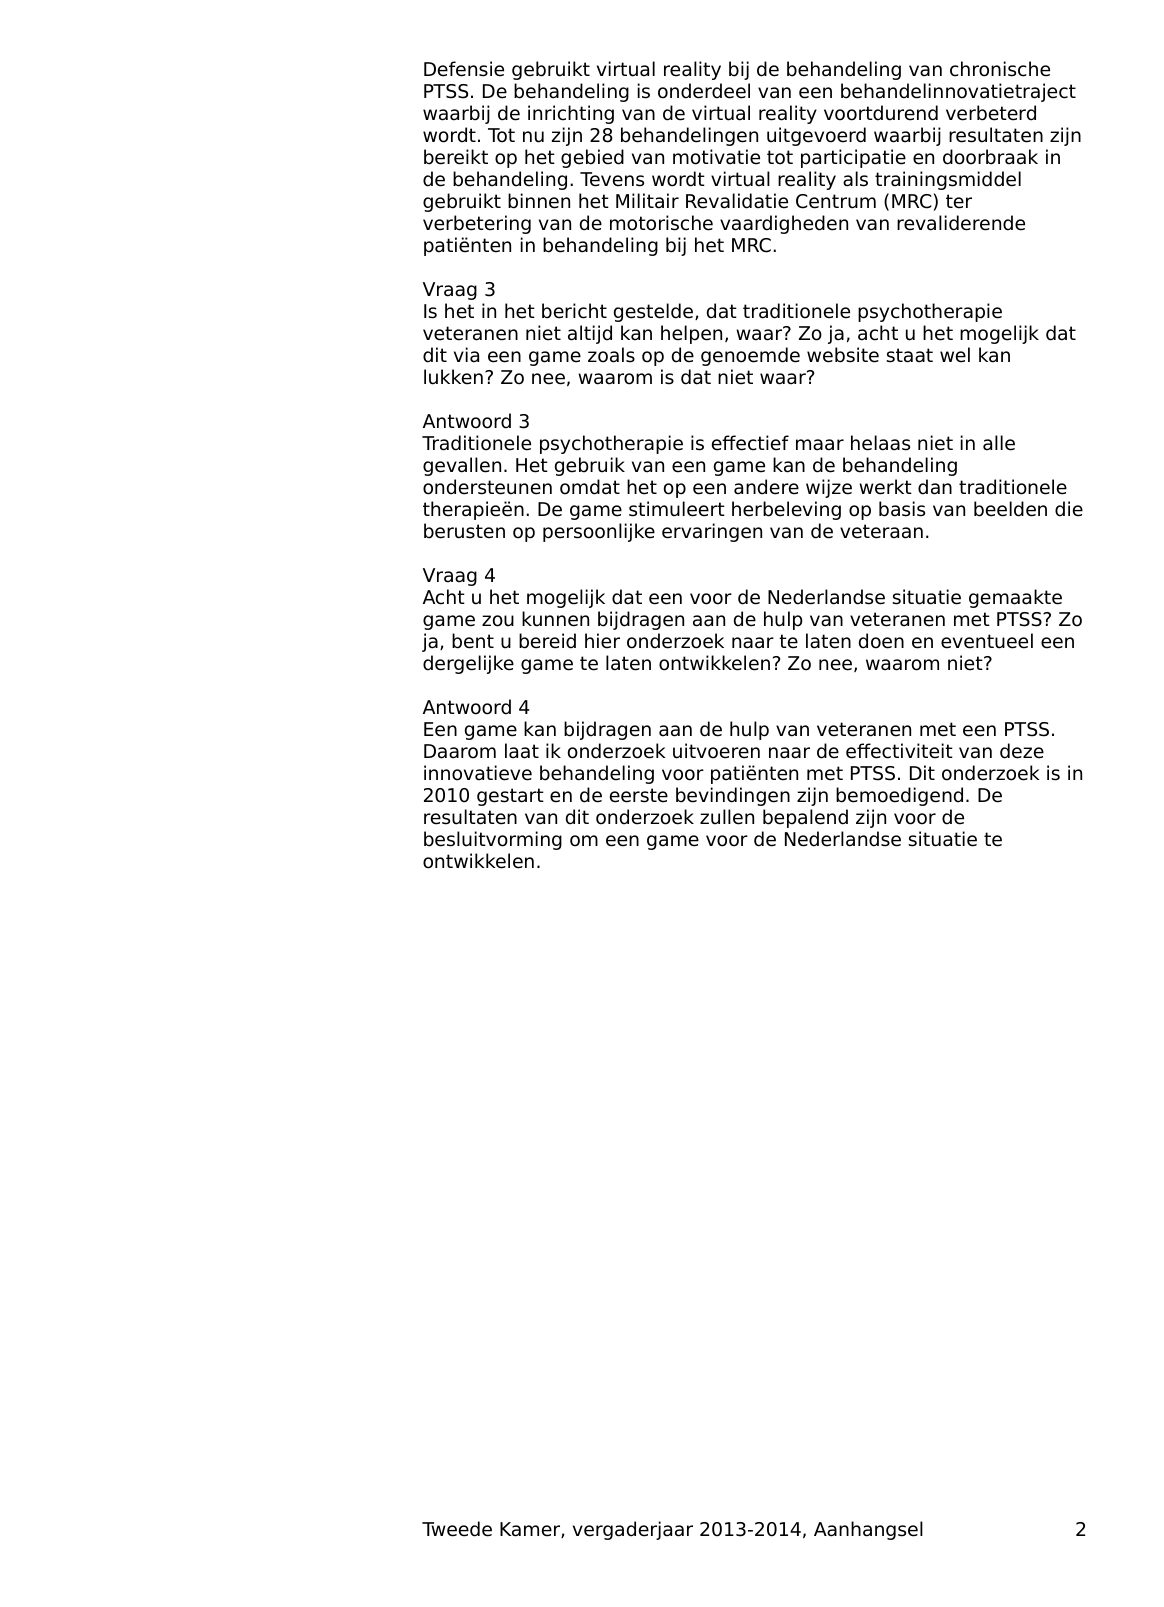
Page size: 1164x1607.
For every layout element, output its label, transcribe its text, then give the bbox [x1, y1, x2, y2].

text Antwoord 4 [422, 697, 1087, 719]
text Is het in het bericht gestelde, dat traditionele psychotherapie veteranen niet altijd kan helpen, waar? Zo ja, acht u het mogelijk dat dit via een game zoals op de genoemde website staat wel kan lukken? Zo nee, waarom is dat niet waar? [422, 301, 1087, 389]
text Vraag 3 [422, 279, 1087, 301]
text Defensie gebruikt virtual reality bij de behandeling van chronische PTSS. De behandeling is onderdeel van een behandelinnovatietraject waarbij de inrichting van de virtual reality voortdurend verbeterd wordt. Tot nu zijn 28 behandelingen uitgevoerd waarbij resultaten zijn bereikt op het gebied van motivatie tot participatie en doorbraak in de behandeling. Tevens wordt virtual reality als trainingsmiddel gebruikt binnen het Militair Revalidatie Centrum (MRC) ter verbetering van de motorische vaardigheden van revaliderende patiënten in behandeling bij het MRC. [422, 59, 1087, 257]
text Vraag 4 [422, 565, 1087, 587]
text Een game kan bijdragen aan de hulp van veteranen met een PTSS. Daarom laat ik onderzoek uitvoeren naar de effectiviteit van deze innovatieve behandeling voor patiënten met PTSS. Dit onderzoek is in 2010 gestart en de eerste bevindingen zijn bemoedigend. De resultaten van dit onderzoek zullen bepalend zijn voor de besluitvorming om een game voor de Nederlandse situatie te ontwikkelen. [422, 719, 1087, 873]
text Traditionele psychotherapie is effectief maar helaas niet in alle gevallen. Het gebruik van een game kan de behandeling ondersteunen omdat het op een andere wijze werkt dan traditionele therapieën. De game stimuleert herbeleving op basis van beelden die berusten op persoonlijke ervaringen van de veteraan. [422, 433, 1087, 543]
text Acht u het mogelijk dat een voor de Nederlandse situatie gemaakte game zou kunnen bijdragen aan de hulp van veteranen met PTSS? Zo ja, bent u bereid hier onderzoek naar te laten doen en eventueel een dergelijke game te laten ontwikkelen? Zo nee, waarom niet? [422, 587, 1087, 675]
text Antwoord 3 [422, 411, 1087, 433]
